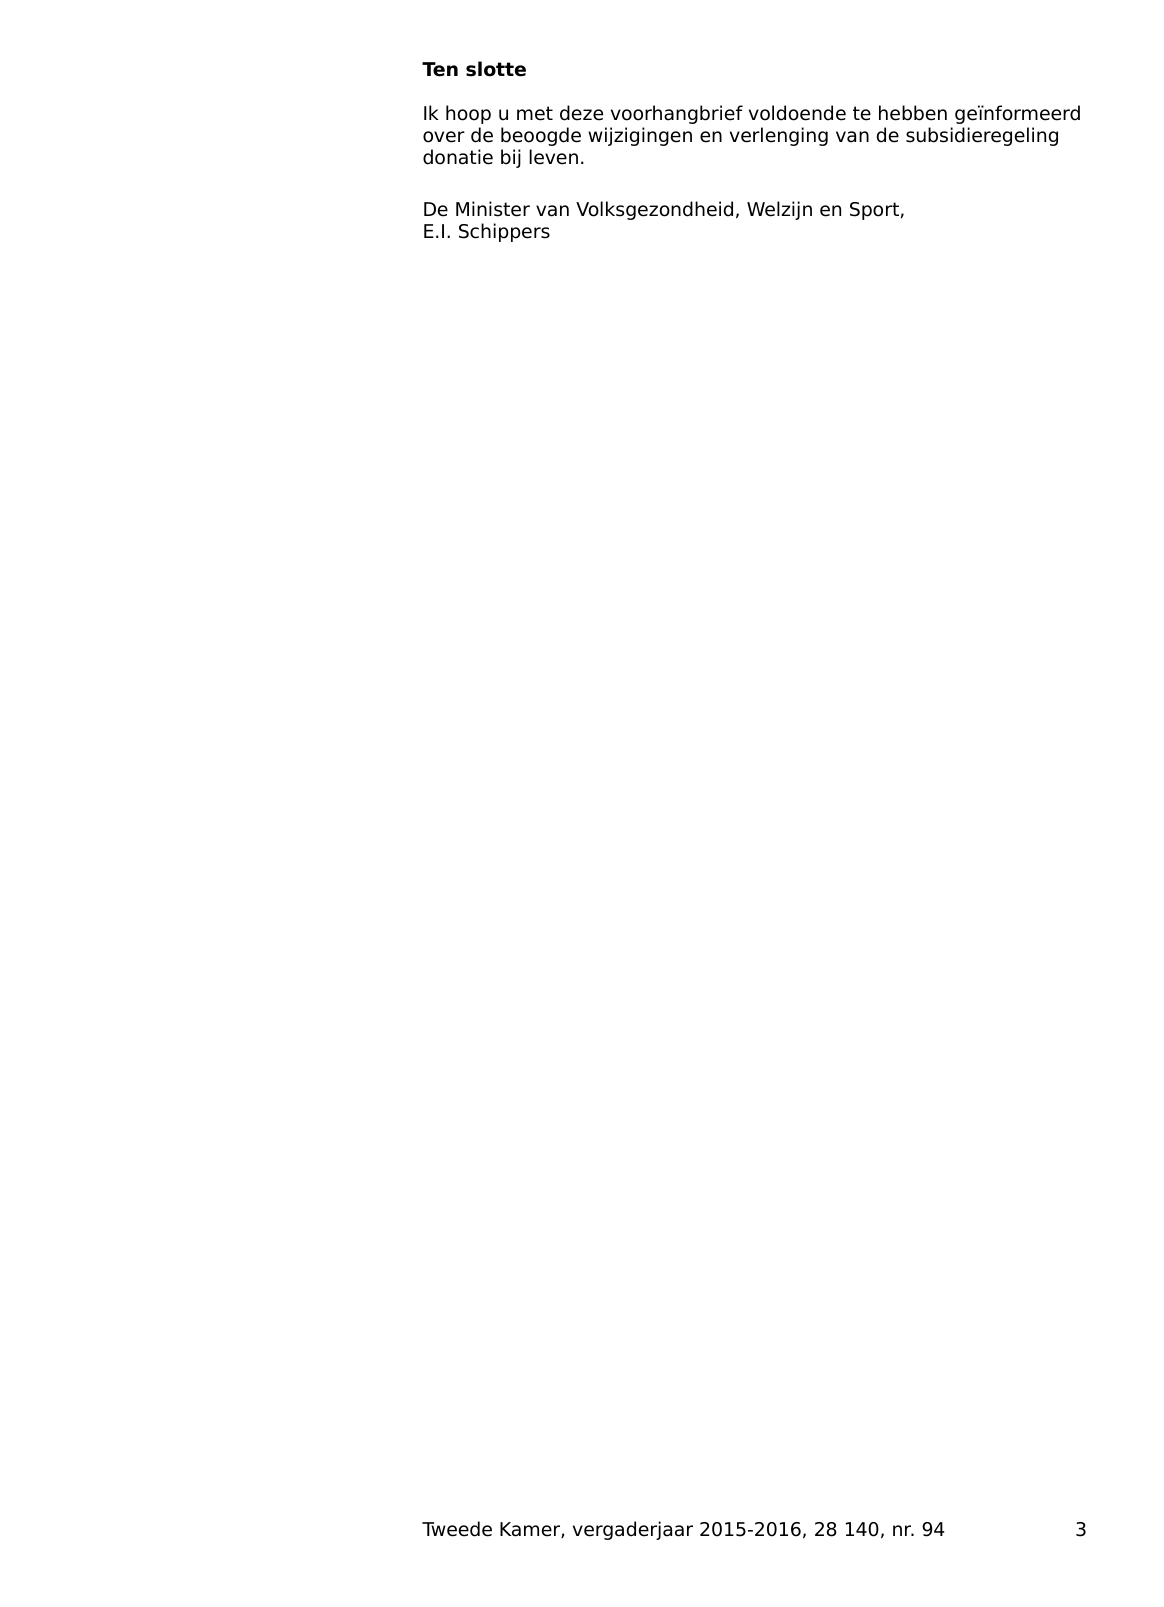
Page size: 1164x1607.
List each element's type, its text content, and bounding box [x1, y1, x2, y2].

text Ik hoop u met deze voorhangbrief voldoende te hebben geïnformeerd over de beoogde wijzigingen en verlenging van de subsidieregeling donatie bij leven. [422, 103, 1087, 169]
subtitle Ten slotte [422, 59, 1087, 81]
text De Minister van Volksgezondheid, Welzijn en Sport, E.I. Schippers [422, 199, 1087, 243]
